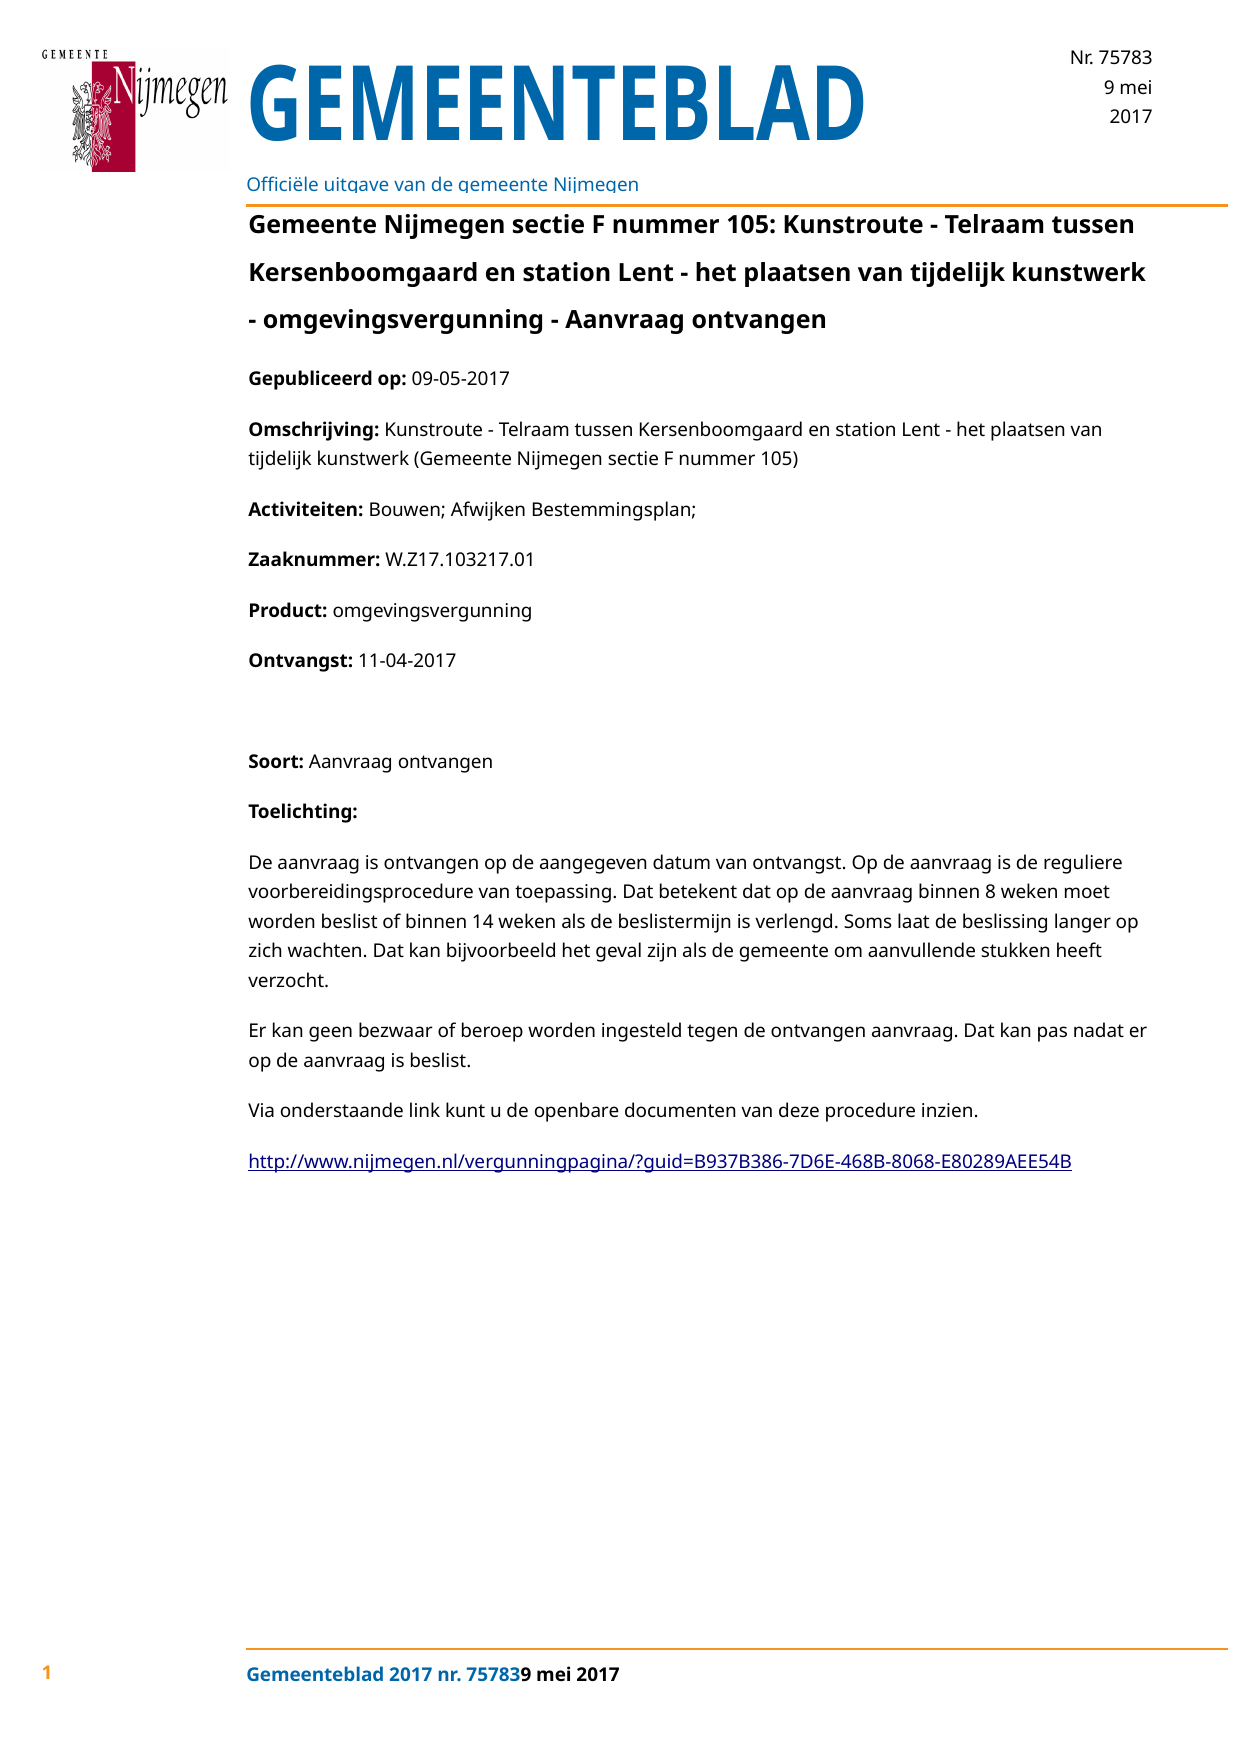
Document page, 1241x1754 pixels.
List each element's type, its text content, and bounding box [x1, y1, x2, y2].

text Product: omgevingsvergunning [248, 597, 1152, 622]
text Zaaknummer: W.Z17.103217.01 [248, 546, 1152, 572]
text Omschrijving: Kunstroute - Telraam tussen Kersenboomgaard en station Lent - het plaatsen van tijdelijk kunstwerk (Gemeente Nijmegen sectie F nummer 105) [248, 416, 1152, 471]
text Toelichting: [248, 798, 1152, 824]
text Er kan geen bezwaar of beroep worden ingesteld tegen de ontvangen aanvraag. Dat kan pas nadat er op de aanvraag is beslist. [248, 1018, 1152, 1073]
picture [41, 47, 231, 172]
text http://www.nijmegen.nl/vergunningpagina/?guid=B937B386-7D6E-468B-8068-E80289AEE54B [248, 1148, 1152, 1174]
text Gemeente Nijmegen sectie F nummer 105: Kunstroute - Telraam tussen Kersenboomgaard en station Lent - het plaatsen van tijdelijk kunstwerk - omgevingsvergunning - Aanvraag ontvangen [248, 207, 1152, 336]
text Activiteiten: Bouwen; Afwijken Bestemmingsplan; [248, 496, 1152, 522]
text Ontvangst: 11-04-2017 [248, 647, 1152, 673]
text De aanvraag is ontvangen op de aangegeven datum van ontvangst. Op de aanvraag is de reguliere voorbereidingsprocedure van toepassing. Dat betekent dat op de aanvraag binnen 8 weken moet worden beslist of binnen 14 weken als de beslistermijn is verlengd. Soms laat de beslissing langer op zich wachten. Dat kan bijvoorbeeld het geval zijn als de gemeente om aanvullende stukken heeft verzocht. [248, 849, 1152, 993]
text Soort: Aanvraag ontvangen [248, 748, 1152, 774]
text Gepubliceerd op: 09-05-2017 [248, 366, 1152, 391]
text Via onderstaande link kunt u de openbare documenten van deze procedure inzien. [248, 1098, 1152, 1123]
